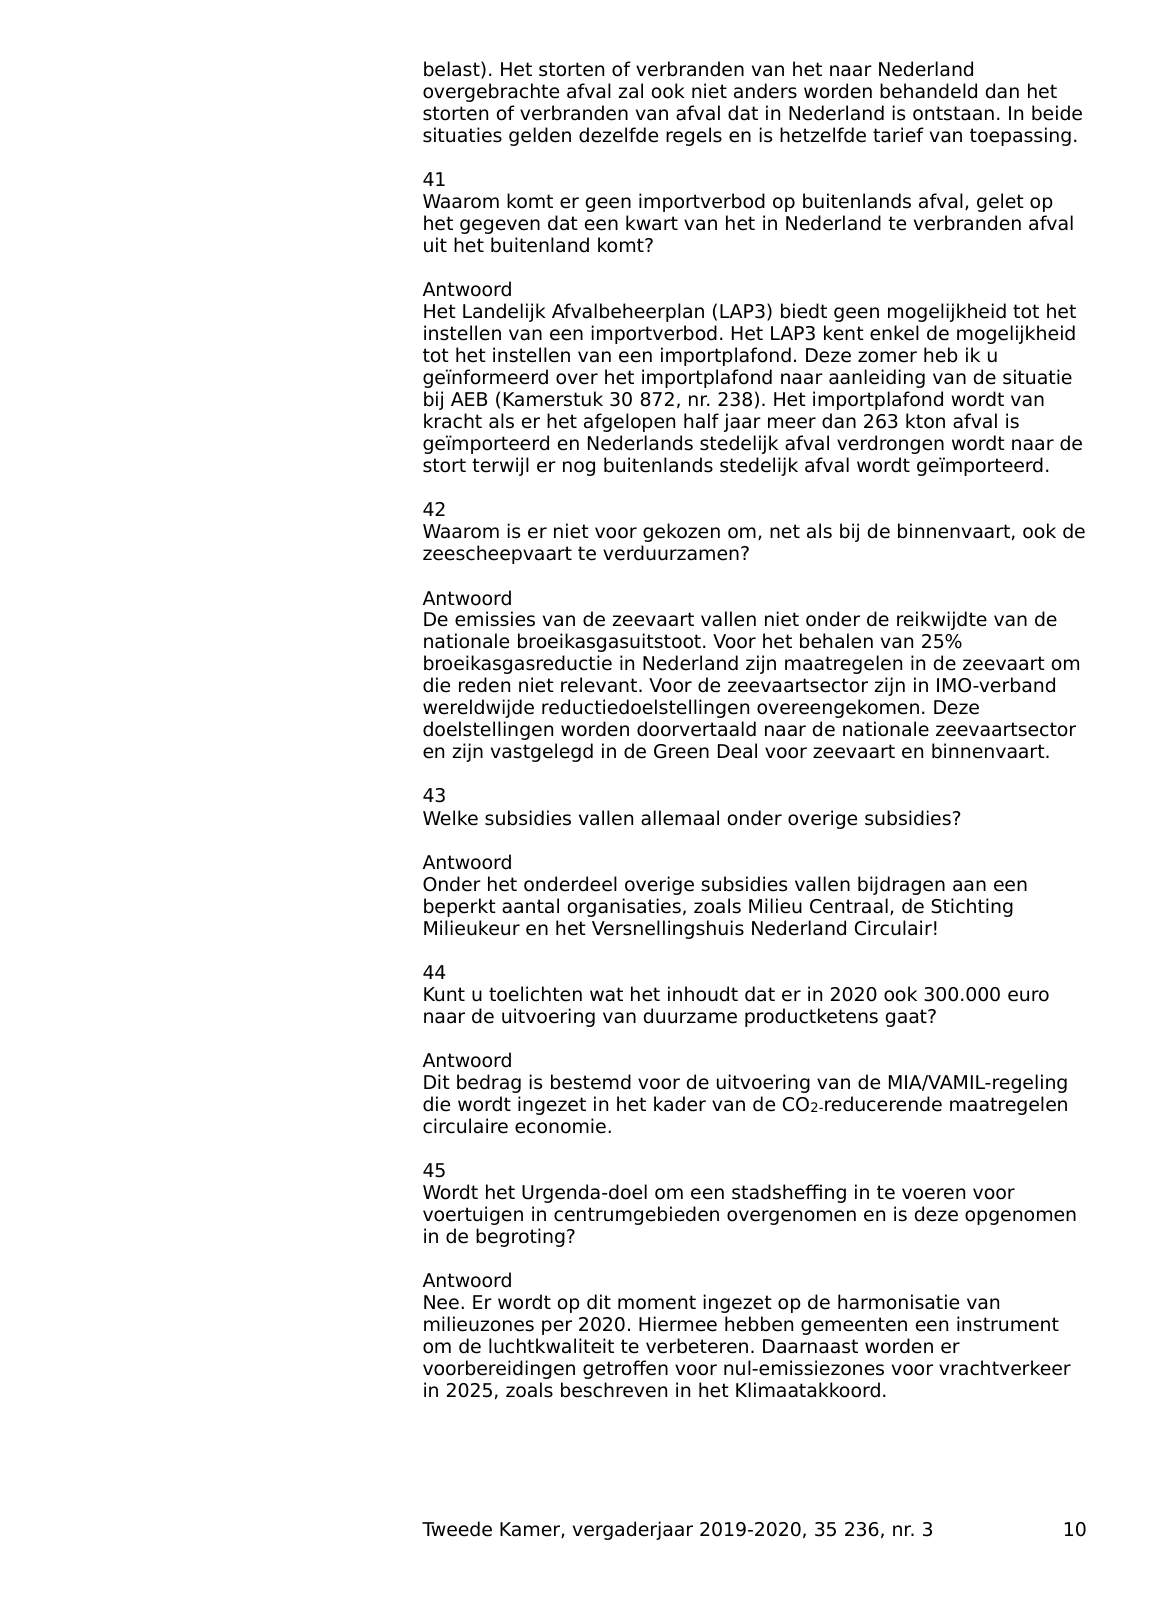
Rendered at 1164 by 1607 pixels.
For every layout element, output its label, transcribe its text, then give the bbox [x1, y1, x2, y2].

text 43 [422, 785, 1087, 807]
text Wordt het Urgenda-doel om een stadsheffing in te voeren voor voertuigen in centrumgebieden overgenomen en is deze opgenomen in de begroting? [422, 1182, 1087, 1248]
text Waarom komt er geen importverbod op buitenlands afval, gelet op het gegeven dat een kwart van het in Nederland te verbranden afval uit het buitenland komt? [422, 191, 1087, 257]
text Het Landelijk Afvalbeheerplan (LAP3) biedt geen mogelijkheid tot het instellen van een importverbod. Het LAP3 kent enkel de mogelijkheid tot het instellen van een importplafond. Deze zomer heb ik u geïnformeerd over het importplafond naar aanleiding van de situatie bij AEB (Kamerstuk 30 872, nr. 238). Het importplafond wordt van kracht als er het afgelopen half jaar meer dan 263 kton afval is geïmporteerd en Nederlands stedelijk afval verdrongen wordt naar de stort terwijl er nog buitenlands stedelijk afval wordt geïmporteerd. [422, 301, 1087, 477]
text Antwoord [422, 279, 1087, 301]
text Antwoord [422, 1270, 1087, 1292]
text Waarom is er niet voor gekozen om, net als bij de binnenvaart, ook de zeescheepvaart te verduurzamen? [422, 521, 1087, 565]
text belast). Het storten of verbranden van het naar Nederland overgebrachte afval zal ook niet anders worden behandeld dan het storten of verbranden van afval dat in Nederland is ontstaan. In beide situaties gelden dezelfde regels en is hetzelfde tarief van toepassing. [422, 59, 1087, 147]
text 44 [422, 962, 1087, 984]
text 41 [422, 169, 1087, 191]
text Antwoord [422, 852, 1087, 873]
text De emissies van de zeevaart vallen niet onder de reikwijdte van de nationale broeikasgasuitstoot. Voor het behalen van 25% broeikasgasreductie in Nederland zijn maatregelen in de zeevaart om die reden niet relevant. Voor de zeevaartsector zijn in IMO-verband wereldwijde reductiedoelstellingen overeengekomen. Deze doelstellingen worden doorvertaald naar de nationale zeevaartsector en zijn vastgelegd in de Green Deal voor zeevaart en binnenvaart. [422, 609, 1087, 763]
text 42 [422, 499, 1087, 521]
text 45 [422, 1160, 1087, 1182]
text Welke subsidies vallen allemaal onder overige subsidies? [422, 807, 1087, 829]
text Antwoord [422, 587, 1087, 609]
text Nee. Er wordt op dit moment ingezet op de harmonisatie van milieuzones per 2020. Hiermee hebben gemeenten een instrument om de luchtkwaliteit te verbeteren. Daarnaast worden er voorbereidingen getroffen voor nul-emissiezones voor vrachtverkeer in 2025, zoals beschreven in het Klimaatakkoord. [422, 1292, 1087, 1402]
text Dit bedrag is bestemd voor de uitvoering van de MIA/VAMIL-regeling die wordt ingezet in het kader van de CO2-reducerende maatregelen circulaire economie. [422, 1072, 1087, 1138]
text Onder het onderdeel overige subsidies vallen bijdragen aan een beperkt aantal organisaties, zoals Milieu Centraal, de Stichting Milieukeur en het Versnellingshuis Nederland Circulair! [422, 873, 1087, 939]
text Kunt u toelichten wat het inhoudt dat er in 2020 ook 300.000 euro naar de uitvoering van duurzame productketens gaat? [422, 984, 1087, 1028]
text Antwoord [422, 1050, 1087, 1072]
